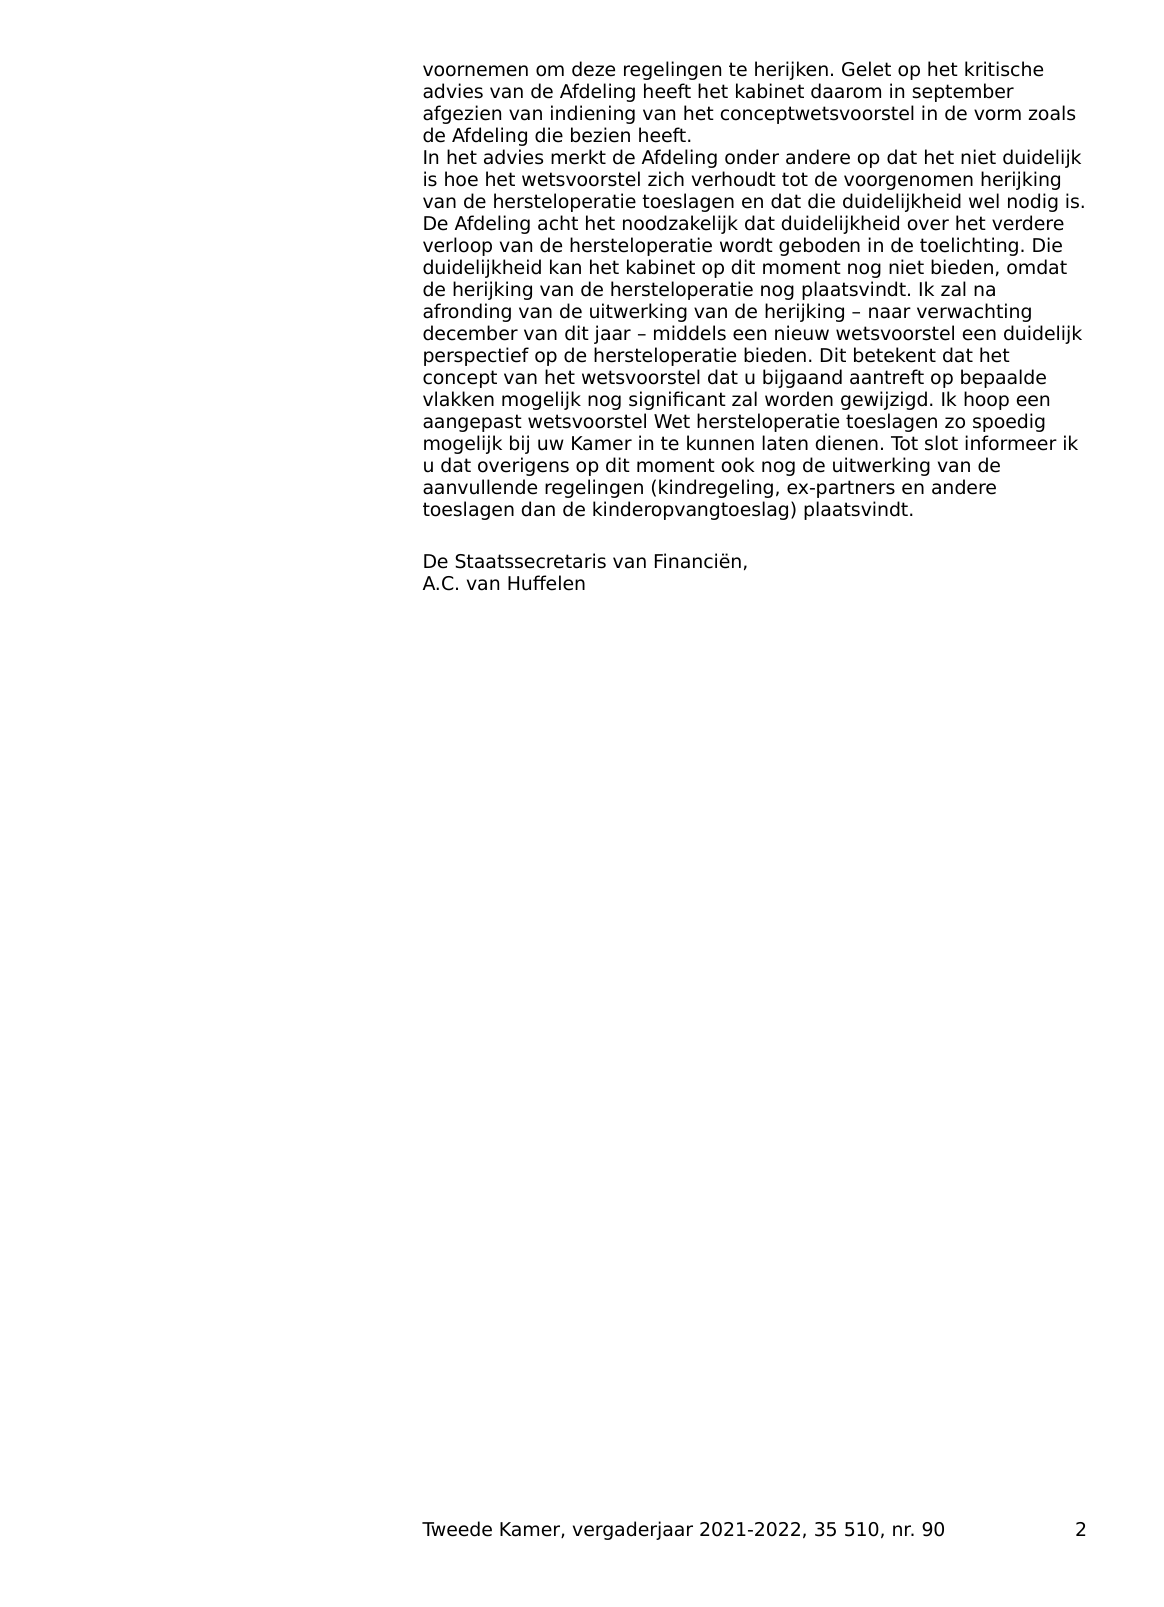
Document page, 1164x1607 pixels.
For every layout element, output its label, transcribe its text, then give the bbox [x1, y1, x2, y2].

text De Staatssecretaris van Financiën, A.C. van Huffelen [422, 551, 1087, 594]
text voornemen om deze regelingen te herijken. Gelet op het kritische advies van de Afdeling heeft het kabinet daarom in september afgezien van indiening van het conceptwetsvoorstel in de vorm zoals de Afdeling die bezien heeft. [422, 59, 1087, 147]
text In het advies merkt de Afdeling onder andere op dat het niet duidelijk is hoe het wetsvoorstel zich verhoudt tot de voorgenomen herijking van de hersteloperatie toeslagen en dat die duidelijkheid wel nodig is. De Afdeling acht het noodzakelijk dat duidelijkheid over het verdere verloop van de hersteloperatie wordt geboden in de toelichting. Die duidelijkheid kan het kabinet op dit moment nog niet bieden, omdat de herijking van de hersteloperatie nog plaatsvindt. Ik zal na afronding van de uitwerking van de herijking – naar verwachting december van dit jaar – middels een nieuw wetsvoorstel een duidelijk perspectief op de hersteloperatie bieden. Dit betekent dat het concept van het wetsvoorstel dat u bijgaand aantreft op bepaalde vlakken mogelijk nog significant zal worden gewijzigd. Ik hoop een aangepast wetsvoorstel Wet hersteloperatie toeslagen zo spoedig mogelijk bij uw Kamer in te kunnen laten dienen. Tot slot informeer ik u dat overigens op dit moment ook nog de uitwerking van de aanvullende regelingen (kindregeling, ex-partners en andere toeslagen dan de kinderopvangtoeslag) plaatsvindt. [422, 147, 1087, 521]
